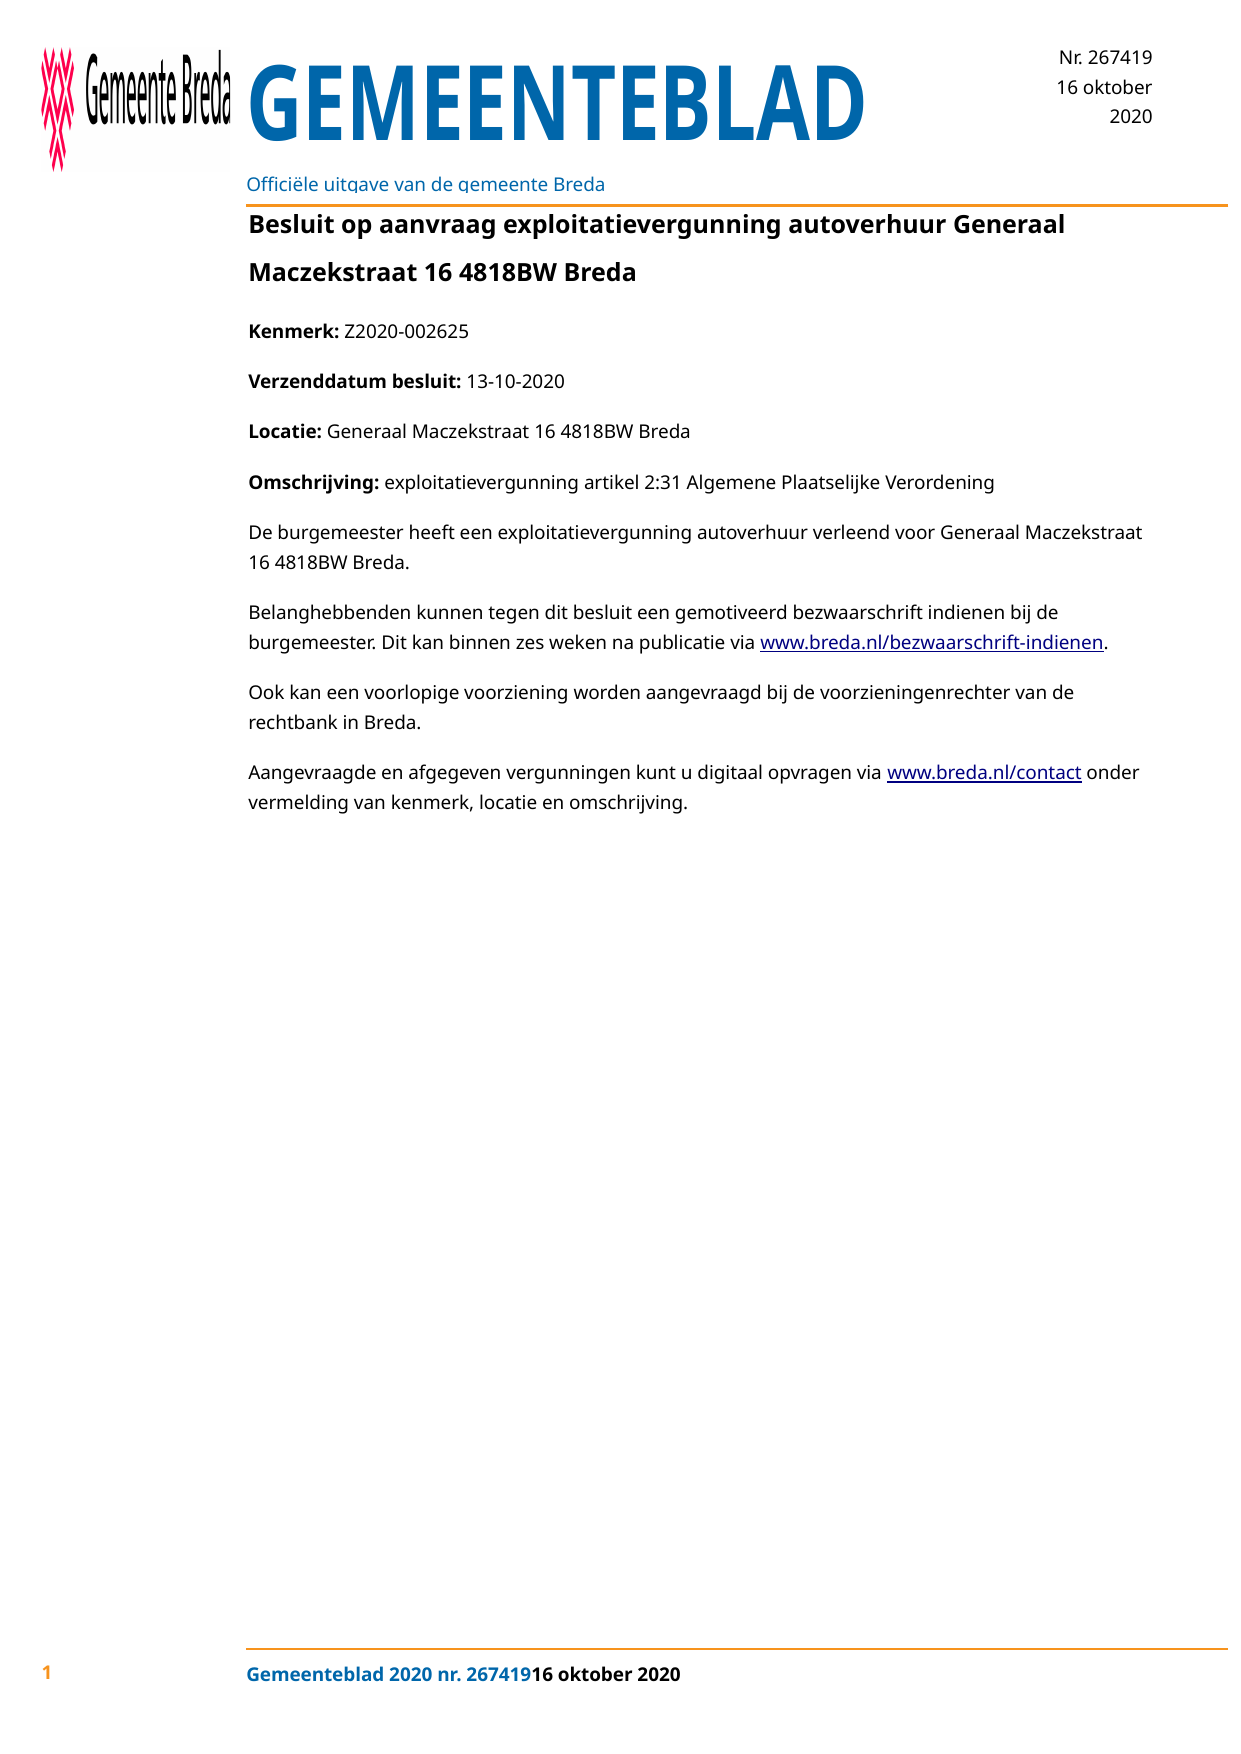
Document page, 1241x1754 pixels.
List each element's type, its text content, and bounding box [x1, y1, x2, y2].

text Locatie: Generaal Maczekstraat 16 4818BW Breda [248, 419, 1152, 444]
text Kenmerk: Z2020-002625 [248, 318, 1152, 344]
text Ook kan een voorlopige voorziening worden aangevraagd bij de voorzieningenrechter van de rechtbank in Breda. [248, 679, 1152, 735]
text Verzenddatum besluit: 13-10-2020 [248, 368, 1152, 394]
text Aangevraagde en afgegeven vergunningen kunt u digitaal opvragen via www.breda.nl/contact onder vermelding van kenmerk, locatie en omschrijving. [248, 759, 1152, 815]
text Besluit op aanvraag exploitatievergunning autoverhuur Generaal Maczekstraat 16 4818BW Breda [248, 207, 1152, 288]
text De burgemeester heeft een exploitatievergunning autoverhuur verleend voor Generaal Maczekstraat 16 4818BW Breda. [248, 519, 1152, 575]
picture [41, 47, 231, 172]
text Omschrijving: exploitatievergunning artikel 2:31 Algemene Plaatselijke Verordening [248, 469, 1152, 495]
text Belanghebbenden kunnen tegen dit besluit een gemotiveerd bezwaarschrift indienen bij de burgemeester. Dit kan binnen zes weken na publicatie via www.breda.nl/bezwaarschrift-indienen. [248, 599, 1152, 655]
